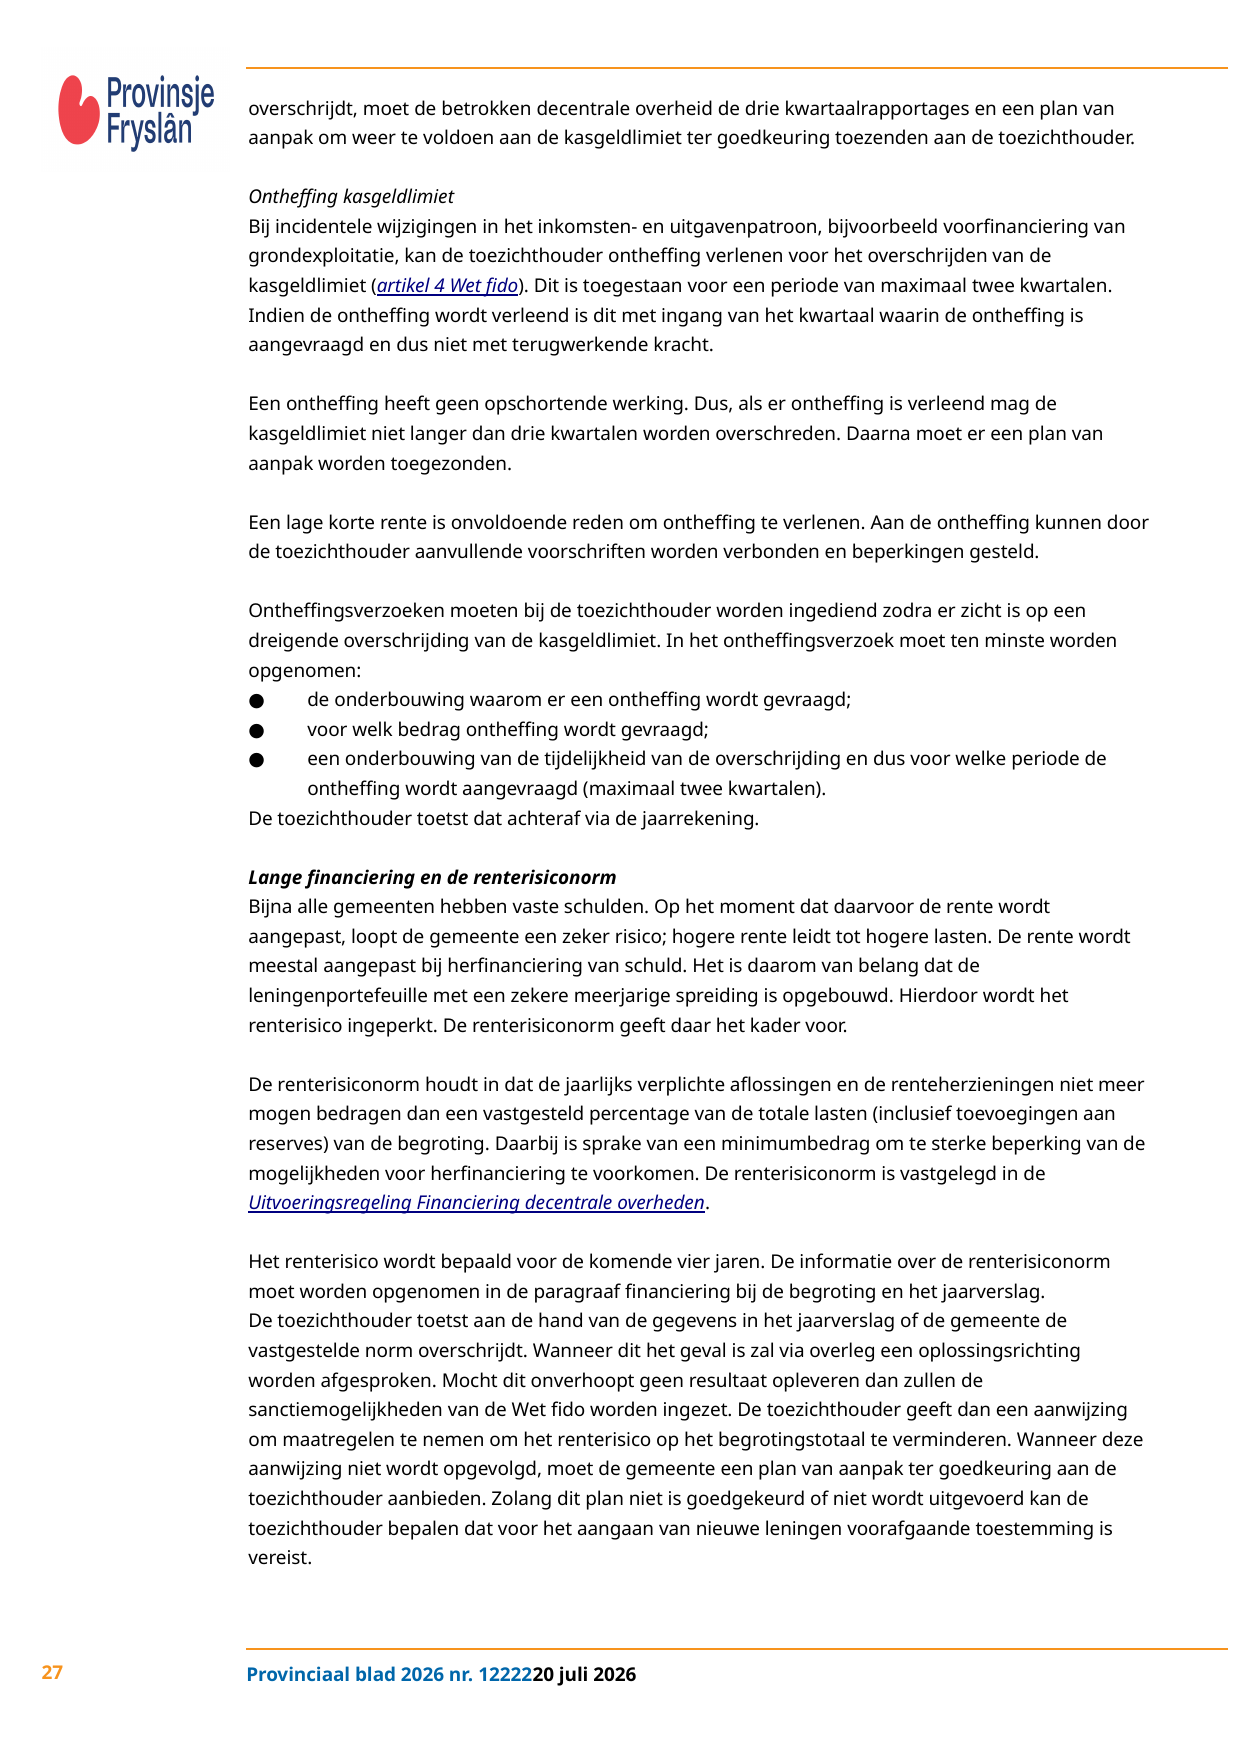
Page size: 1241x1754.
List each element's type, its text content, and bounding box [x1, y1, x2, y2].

list de onderbouwing waarom er een ontheffing wordt gevraagd; [248, 686, 1152, 712]
text Een ontheffing heeft geen opschortende werking. Dus, als er ontheffing is verleend mag de kasgeldlimiet niet langer dan drie kwartalen worden overschreden. Daarna moet er een plan van aanpak worden toegezonden. [248, 391, 1152, 476]
text Lange financiering en de renterisiconorm [248, 864, 1152, 890]
text overschrijdt, moet de betrokken decentrale overheid de drie kwartaalrapportages en een plan van aanpak om weer te voldoen aan de kasgeldlimiet ter goedkeuring toezenden aan de toezichthouder. [248, 95, 1152, 150]
text De renterisiconorm houdt in dat de jaarlijks verplichte aflossingen en de renteherzieningen niet meer mogen bedragen dan een vastgesteld percentage van de totale lasten (inclusief toevoegingen aan reserves) van de begroting. Daarbij is sprake van een minimumbedrag om te sterke beperking van de mogelijkheden voor herfinanciering te voorkomen. De renterisiconorm is vastgelegd in de Uitvoeringsregeling Financiering decentrale overheden. [248, 1071, 1152, 1215]
text Ontheffing kasgeldlimiet [248, 183, 1152, 209]
text De toezichthouder toetst aan de hand van de gegevens in het jaarverslag of de gemeente de vastgestelde norm overschrijdt. Wanneer dit het geval is zal via overleg een oplossingsrichting worden afgesproken. Mocht dit onverhoopt geen resultaat opleveren dan zullen de sanctiemogelijkheden van de Wet fido worden ingezet. De toezichthouder geeft dan een aanwijzing om maatregelen te nemen om het renterisico op het begrotingstotaal te verminderen. Wanneer deze aanwijzing niet wordt opgevolgd, moet de gemeente een plan van aanpak ter goedkeuring aan de toezichthouder aanbieden. Zolang dit plan niet is goedgekeurd of niet wordt uitgevoerd kan de toezichthouder bepalen dat voor het aangaan van nieuwe leningen voorafgaande toestemming is vereist. [248, 1308, 1152, 1570]
list een onderbouwing van de tijdelijkheid van de overschrijding en dus voor welke periode de ontheffing wordt aangevraagd (maximaal twee kwartalen). [248, 746, 1152, 801]
picture [41, 47, 231, 172]
text Bijna alle gemeenten hebben vaste schulden. Op het moment dat daarvoor de rente wordt aangepast, loopt de gemeente een zeker risico; hogere rente leidt tot hogere lasten. De rente wordt meestal aangepast bij herfinanciering van schuld. Het is daarom van belang dat de leningenportefeuille met een zekere meerjarige spreiding is opgebouwd. Hierdoor wordt het renterisico ingeperkt. De renterisiconorm geeft daar het kader voor. [248, 893, 1152, 1038]
text De toezichthouder toetst dat achteraf via de jaarrekening. [248, 805, 1152, 831]
text Ontheffingsverzoeken moeten bij de toezichthouder worden ingediend zodra er zicht is op een dreigende overschrijding van de kasgeldlimiet. In het ontheffingsverzoek moet ten minste worden opgenomen: [248, 598, 1152, 683]
text Bij incidentele wijzigingen in het inkomsten- en uitgavenpatroon, bijvoorbeeld voorfinanciering van grondexploitatie, kan de toezichthouder ontheffing verlenen voor het overschrijden van de kasgeldlimiet (artikel 4 Wet fido). Dit is toegestaan voor een periode van maximaal twee kwartalen. Indien de ontheffing wordt verleend is dit met ingang van het kwartaal waarin de ontheffing is aangevraagd en dus niet met terugwerkende kracht. [248, 213, 1152, 357]
text Het renterisico wordt bepaald voor de komende vier jaren. De informatie over de renterisiconorm moet worden opgenomen in de paragraaf financiering bij de begroting en het jaarverslag. [248, 1248, 1152, 1304]
text Een lage korte rente is onvoldoende reden om ontheffing te verlenen. Aan de ontheffing kunnen door de toezichthouder aanvullende voorschriften worden verbonden en beperkingen gesteld. [248, 509, 1152, 564]
list voor welk bedrag ontheffing wordt gevraagd; [248, 716, 1152, 742]
